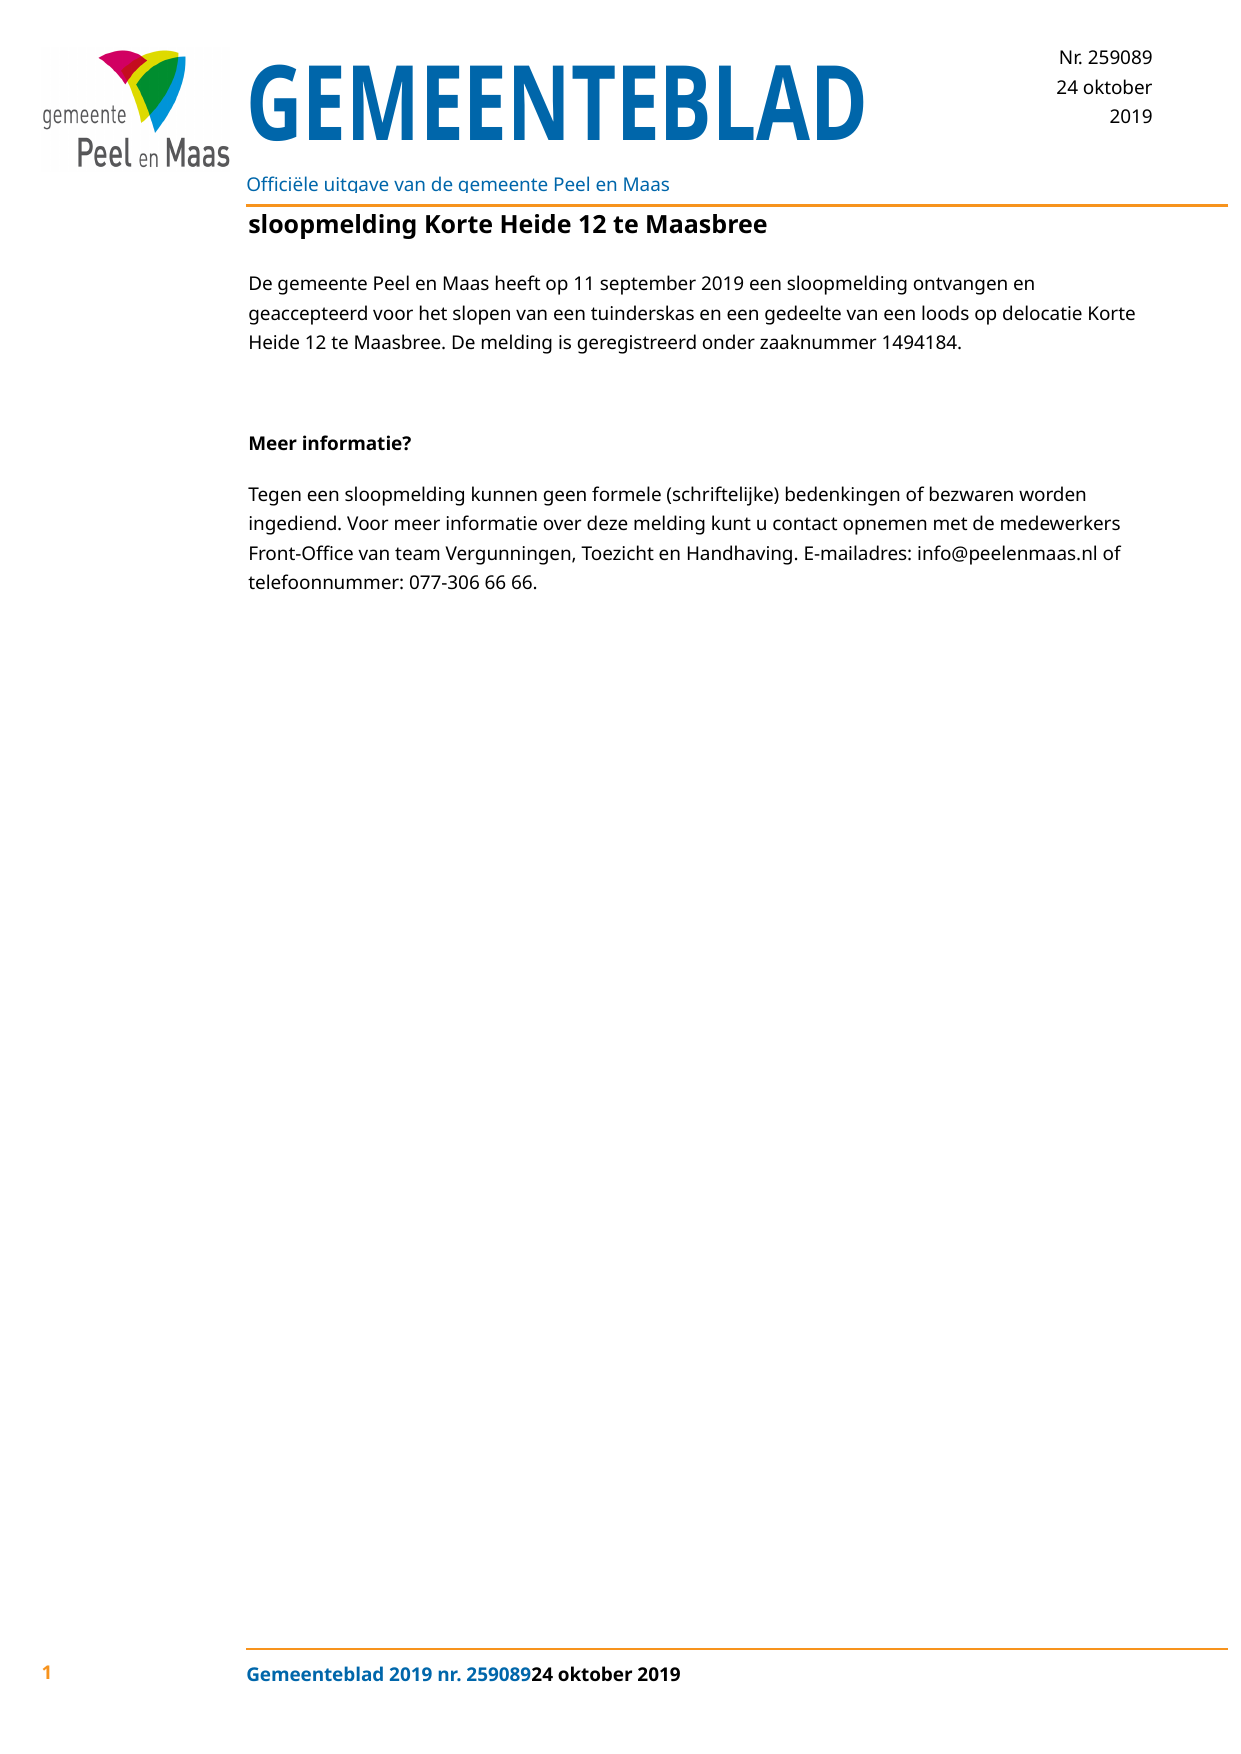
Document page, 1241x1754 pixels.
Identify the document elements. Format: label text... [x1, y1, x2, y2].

text Meer informatie? [248, 430, 1152, 456]
picture [41, 47, 231, 172]
text sloopmelding Korte Heide 12 te Maasbree [248, 207, 1152, 241]
text De gemeente Peel en Maas heeft op 11 september 2019 een sloopmelding ontvangen en geaccepteerd voor het slopen van een tuinderskas en een gedeelte van een loods op delocatie Korte Heide 12 te Maasbree. De melding is geregistreerd onder zaaknummer 1494184. [248, 270, 1152, 355]
text Tegen een sloopmelding kunnen geen formele (schriftelijke) bedenkingen of bezwaren worden ingediend. Voor meer informatie over deze melding kunt u contact opnemen met de medewerkers Front-Office van team Vergunningen, Toezicht en Handhaving. E-mailadres: info@peelenmaas.nl of telefoonnummer: 077-306 66 66. [248, 481, 1152, 595]
